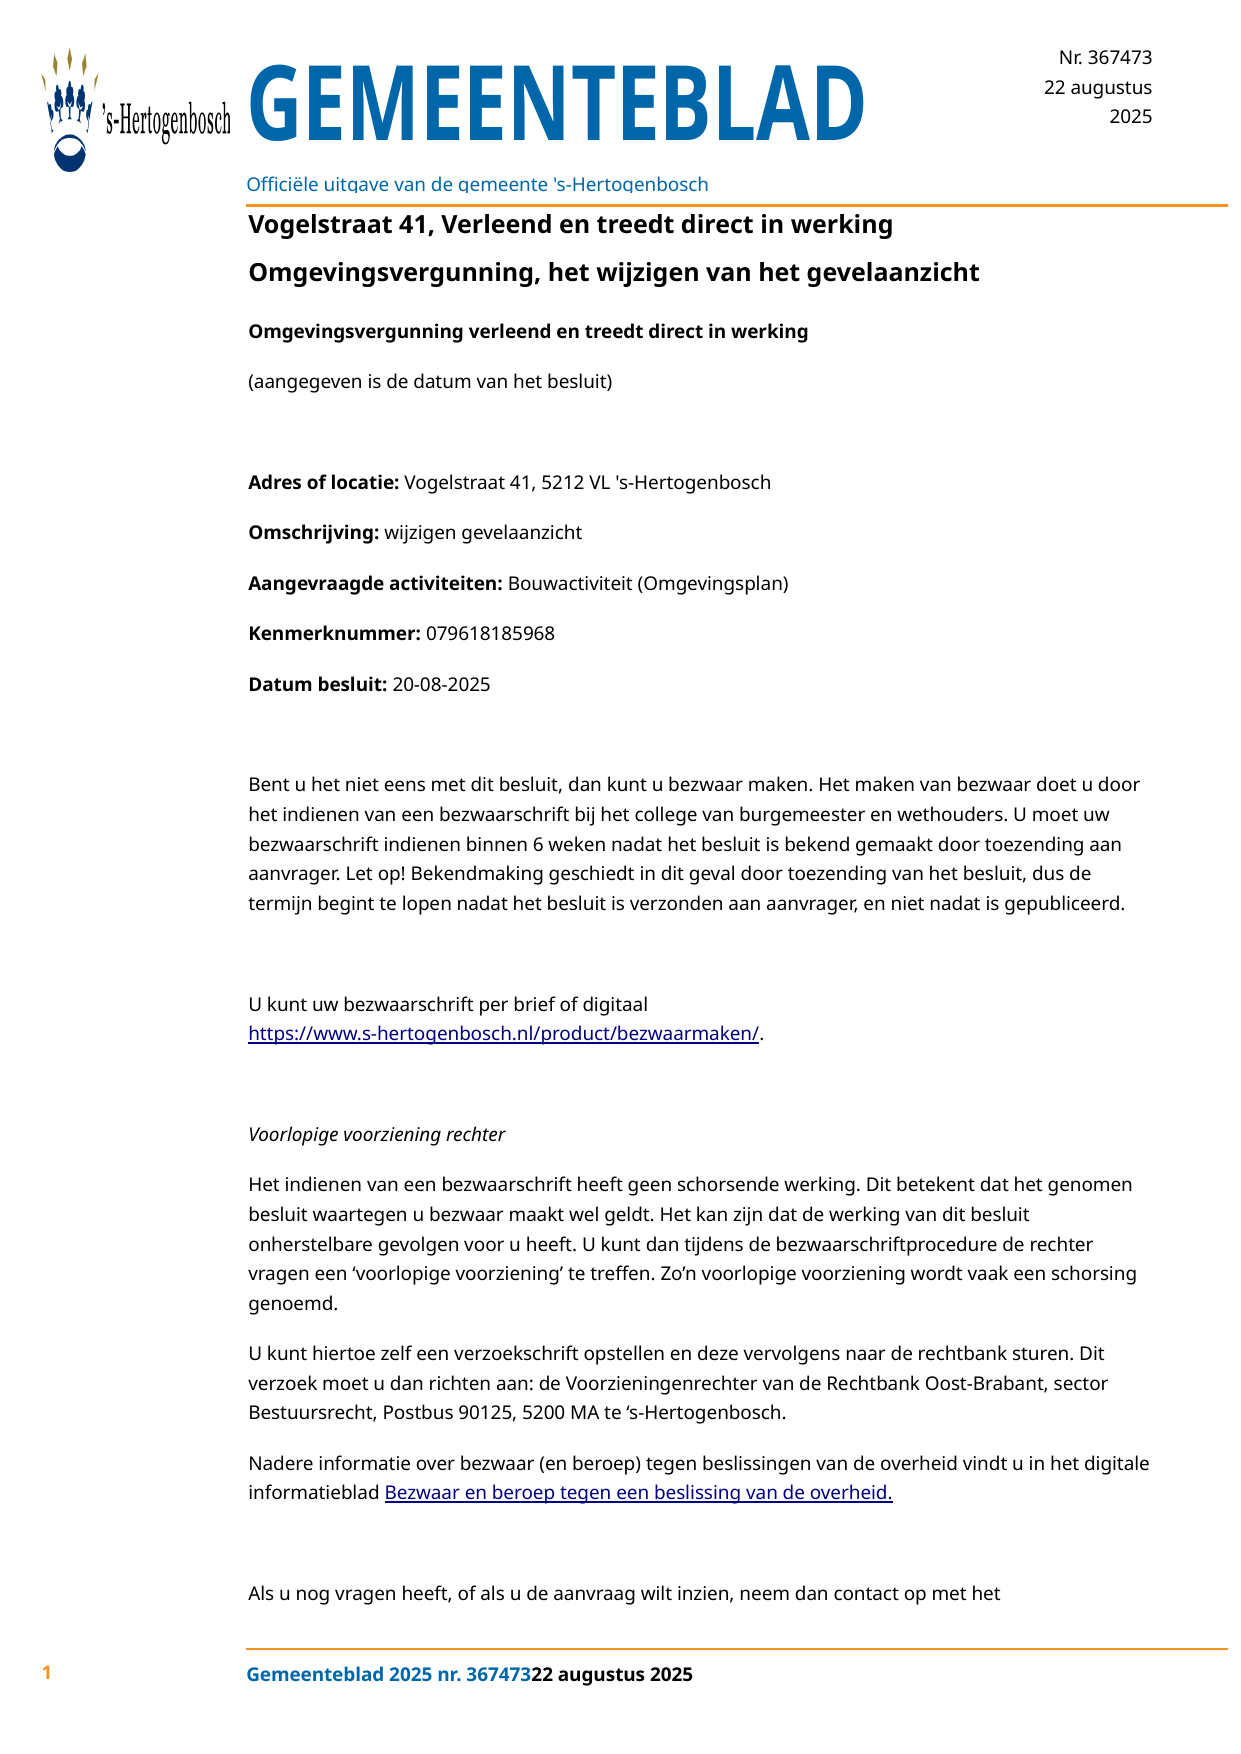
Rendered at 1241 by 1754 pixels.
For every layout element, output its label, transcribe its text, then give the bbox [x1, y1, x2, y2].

text Voorlopige voorziening rechter [248, 1121, 1152, 1147]
text Het indienen van een bezwaarschrift heeft geen schorsende werking. Dit betekent dat het genomen besluit waartegen u bezwaar maakt wel geldt. Het kan zijn dat de werking van dit besluit onherstelbare gevolgen voor u heeft. U kunt dan tijdens de bezwaarschriftprocedure de rechter vragen een ‘voorlopige voorziening’ te treffen. Zo’n voorlopige voorziening wordt vaak een schorsing genoemd. [248, 1172, 1152, 1316]
text Omschrijving: wijzigen gevelaanzicht [248, 519, 1152, 545]
text Adres of locatie: Vogelstraat 41, 5212 VL 's-Hertogenbosch [248, 469, 1152, 495]
text U kunt hiertoe zelf een verzoekschrift opstellen en deze vervolgens naar de rechtbank sturen. Dit verzoek moet u dan richten aan: de Voorzieningenrechter van de Rechtbank Oost-Brabant, sector Bestuursrecht, Postbus 90125, 5200 MA te ‘s-Hertogenbosch. [248, 1340, 1152, 1425]
picture [41, 47, 231, 172]
text Datum besluit: 20-08-2025 [248, 671, 1152, 697]
text Vogelstraat 41, Verleend en treedt direct in werking Omgevingsvergunning, het wijzigen van het gevelaanzicht [248, 207, 1152, 288]
text Aangevraagde activiteiten: Bouwactiviteit (Omgevingsplan) [248, 570, 1152, 596]
text Omgevingsvergunning verleend en treedt direct in werking [248, 318, 1152, 344]
text Kenmerknummer: 079618185968 [248, 620, 1152, 646]
text U kunt uw bezwaarschrift per brief of digitaal https://www.s-hertogenbosch.nl/product/bezwaarmaken/. [248, 991, 1152, 1046]
text (aangegeven is de datum van het besluit) [248, 368, 1152, 394]
text Nadere informatie over bezwaar (en beroep) tegen beslissingen van de overheid vindt u in het digitale informatieblad Bezwaar en beroep tegen een beslissing van de overheid. [248, 1450, 1152, 1505]
text Bent u het niet eens met dit besluit, dan kunt u bezwaar maken. Het maken van bezwaar doet u door het indienen van een bezwaarschrift bij het college van burgemeester en wethouders. U moet uw bezwaarschrift indienen binnen 6 weken nadat het besluit is bekend gemaakt door toezending aan aanvrager. Let op! Bekendmaking geschiedt in dit geval door toezending van het besluit, dus de termijn begint te lopen nadat het besluit is verzonden aan aanvrager, en niet nadat is gepubliceerd. [248, 772, 1152, 916]
text Als u nog vragen heeft, of als u de aanvraag wilt inzien, neem dan contact op met het [248, 1580, 1152, 1606]
